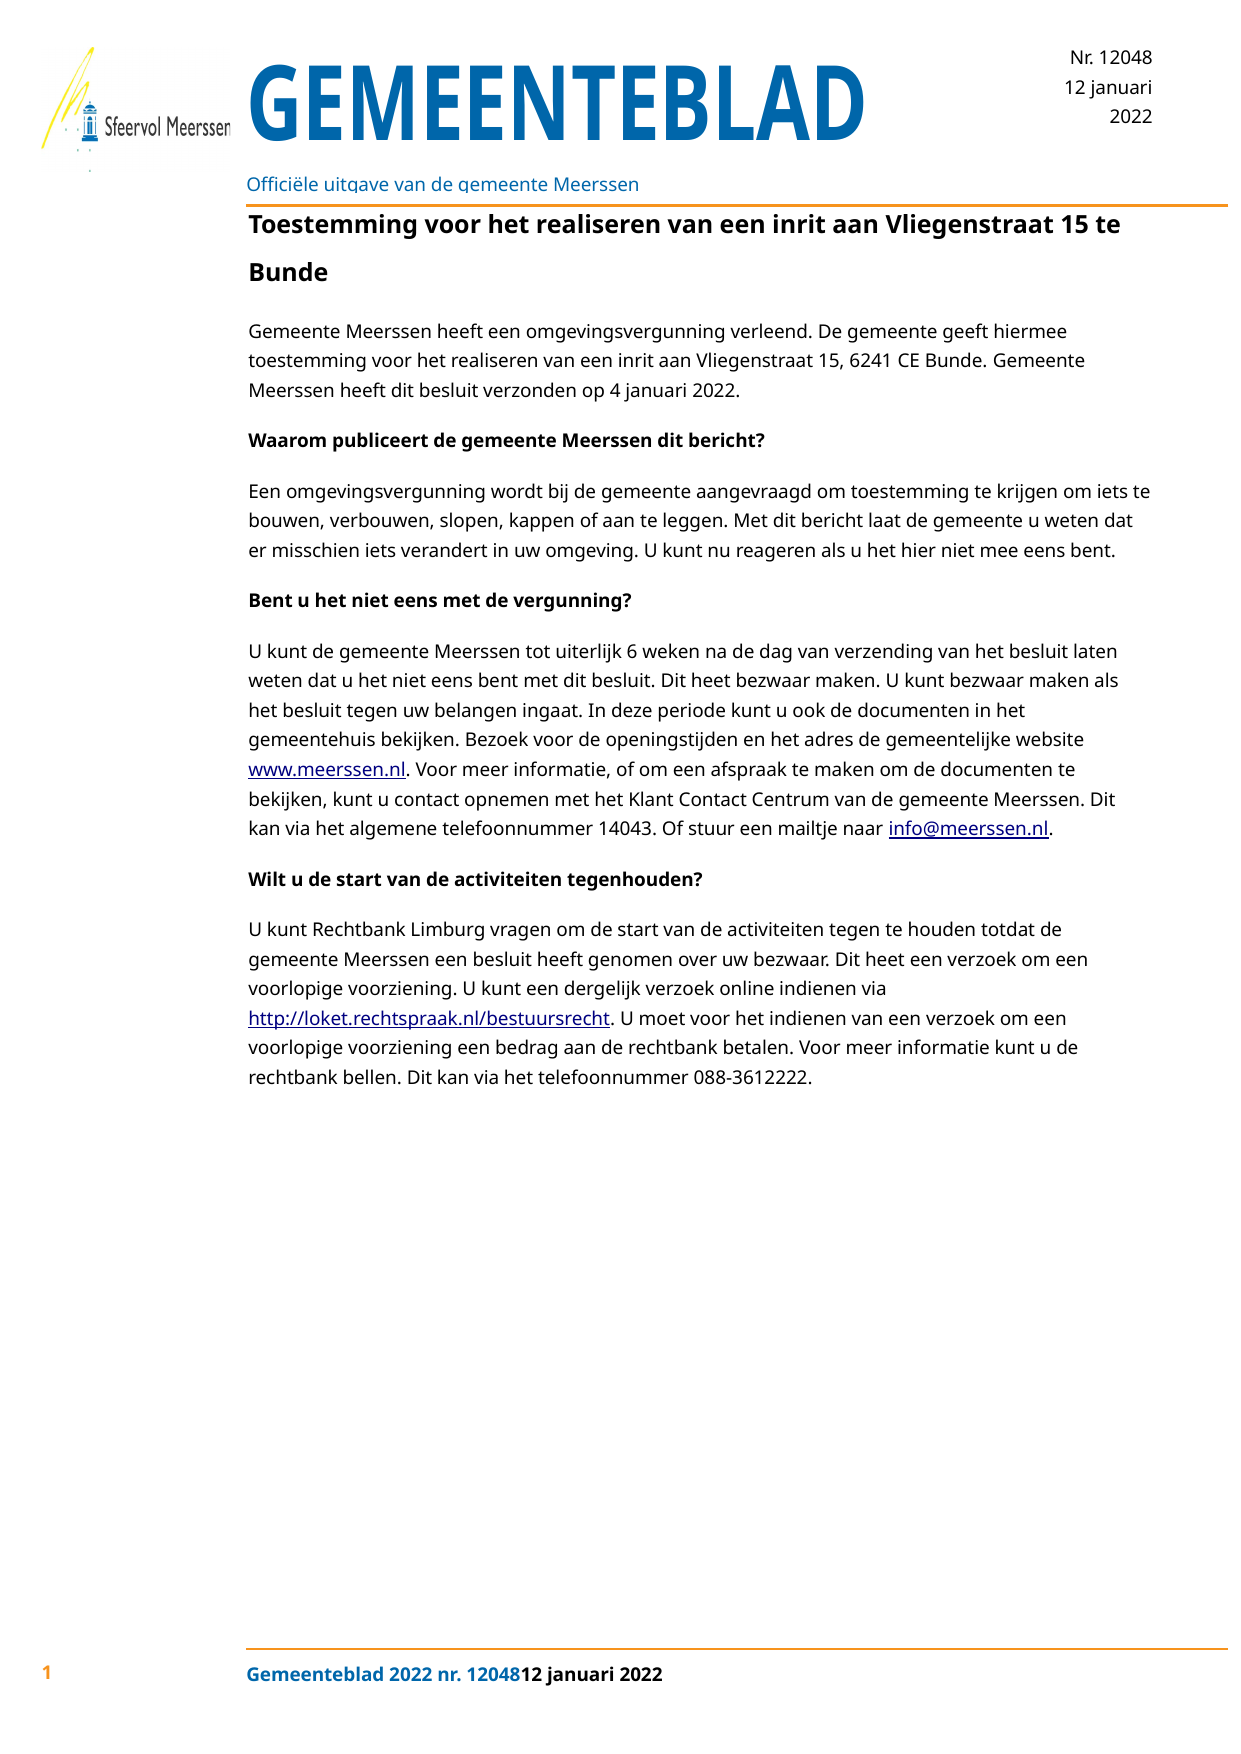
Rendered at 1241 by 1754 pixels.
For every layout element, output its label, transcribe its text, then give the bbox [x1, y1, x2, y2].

text Gemeente Meerssen heeft een omgevingsvergunning verleend. De gemeente geeft hiermee toestemming voor het realiseren van een inrit aan Vliegenstraat 15, 6241 CE Bunde. Gemeente Meerssen heeft dit besluit verzonden op 4 januari 2022. [248, 318, 1152, 403]
text Toestemming voor het realiseren van een inrit aan Vliegenstraat 15 te Bunde [248, 207, 1152, 288]
text Bent u het niet eens met de vergunning? [248, 587, 1152, 613]
text Waarom publiceert de gemeente Meerssen dit bericht? [248, 427, 1152, 453]
text U kunt de gemeente Meerssen tot uiterlijk 6 weken na de dag van verzending van het besluit laten weten dat u het niet eens bent met dit besluit. Dit heet bezwaar maken. U kunt bezwaar maken als het besluit tegen uw belangen ingaat. In deze periode kunt u ook de documenten in het gemeentehuis bekijken. Bezoek voor de openingstijden en het adres de gemeentelijke website www.meerssen.nl. Voor meer informatie, of om een afspraak te maken om de documenten te bekijken, kunt u contact opnemen met het Klant Contact Centrum van de gemeente Meerssen. Dit kan via het algemene telefoonnummer 14043. Of stuur een mailtje naar info@meerssen.nl. [248, 638, 1152, 841]
text U kunt Rechtbank Limburg vragen om de start van de activiteiten tegen te houden totdat de gemeente Meerssen een besluit heeft genomen over uw bezwaar. Dit heet een verzoek om een voorlopige voorziening. U kunt een dergelijk verzoek online indienen via http://loket.rechtspraak.nl/bestuursrecht. U moet voor het indienen van een verzoek om een voorlopige voorziening een bedrag aan de rechtbank betalen. Voor meer informatie kunt u de rechtbank bellen. Dit kan via het telefoonnummer 088-3612222. [248, 916, 1152, 1090]
text Een omgevingsvergunning wordt bij de gemeente aangevraagd om toestemming te krijgen om iets te bouwen, verbouwen, slopen, kappen of aan te leggen. Met dit bericht laat de gemeente u weten dat er misschien iets verandert in uw omgeving. U kunt nu reageren als u het hier niet mee eens bent. [248, 478, 1152, 563]
picture [41, 47, 231, 172]
text Wilt u de start van de activiteiten tegenhouden? [248, 866, 1152, 892]
